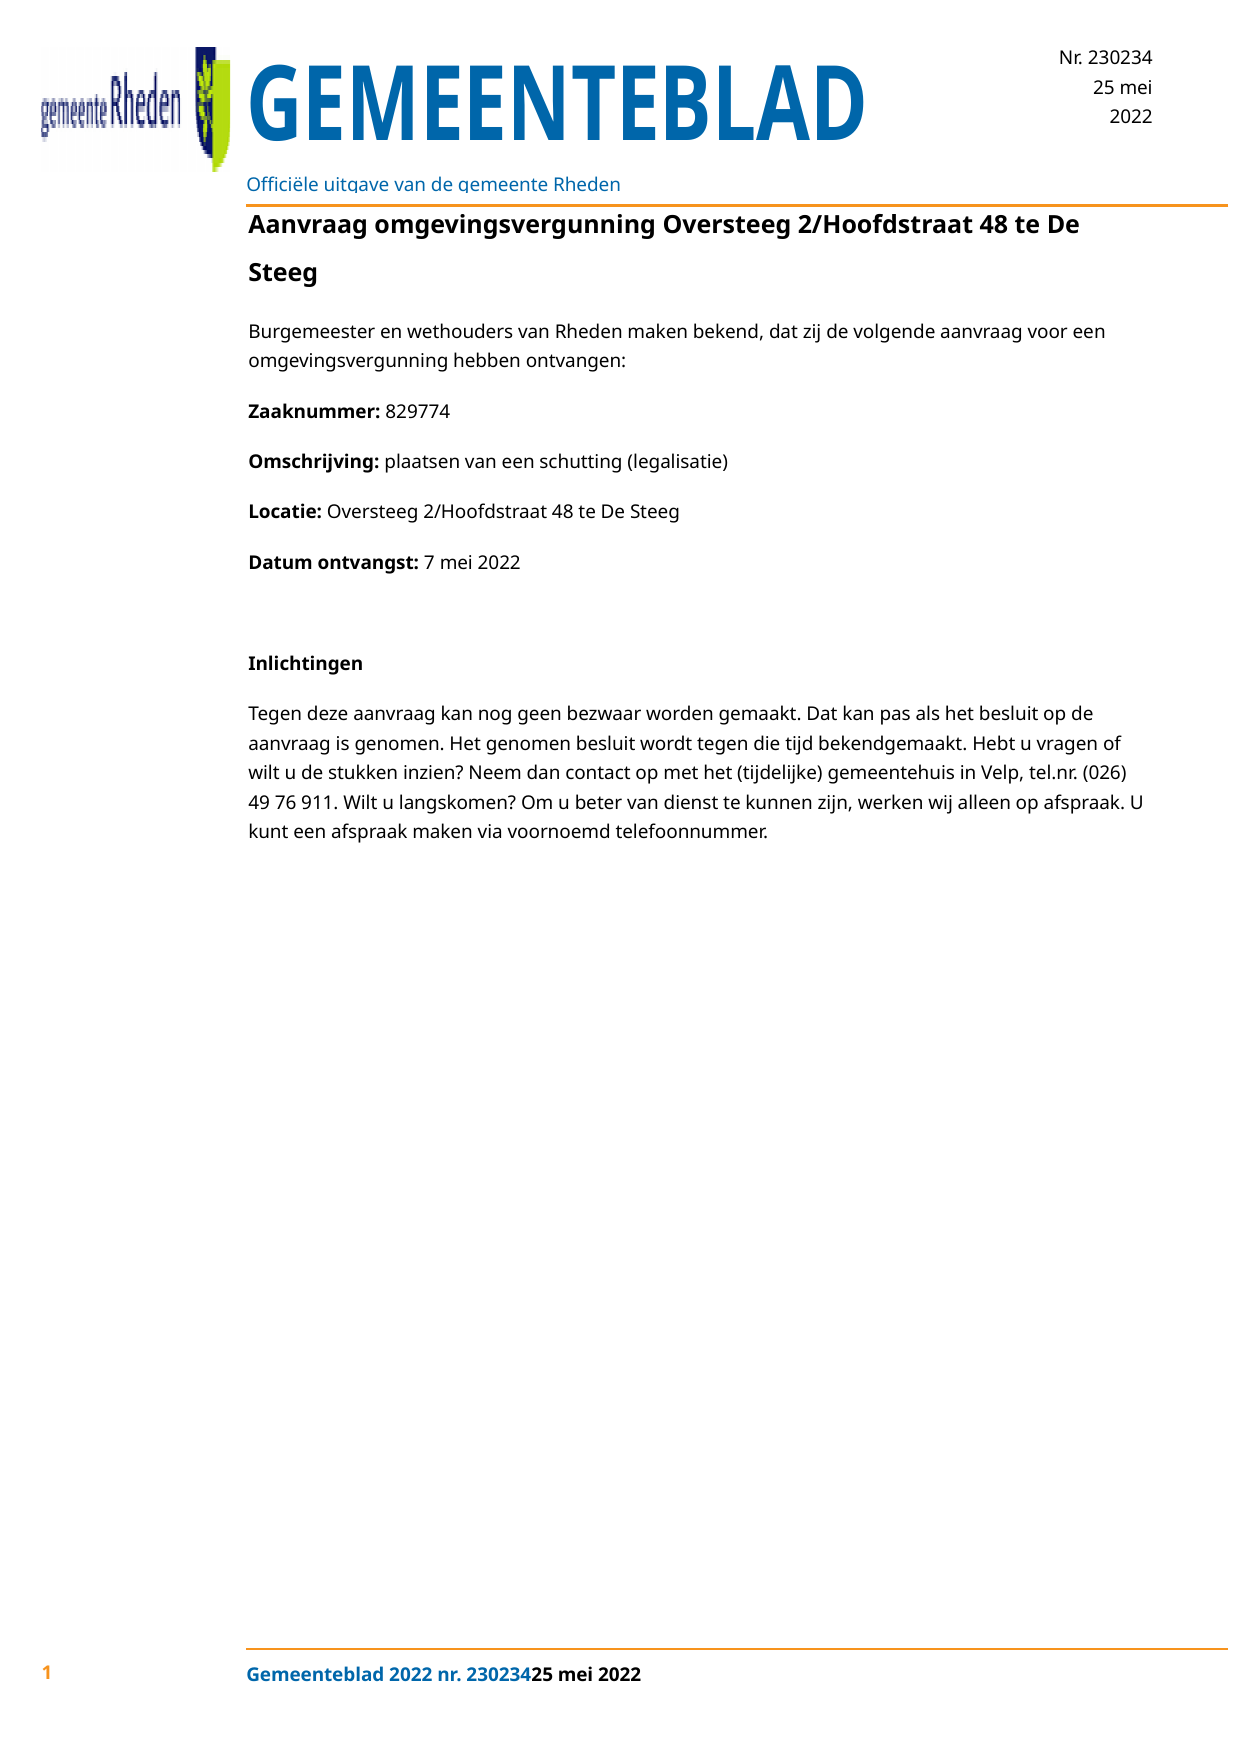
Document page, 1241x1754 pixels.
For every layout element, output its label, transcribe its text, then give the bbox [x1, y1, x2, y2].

text Tegen deze aanvraag kan nog geen bezwaar worden gemaakt. Dat kan pas als het besluit op de aanvraag is genomen. Het genomen besluit wordt tegen die tijd bekendgemaakt. Hebt u vragen of wilt u de stukken inzien? Neem dan contact op met het (tijdelijke) gemeentehuis in Velp, tel.nr. (026) 49 76 911. Wilt u langskomen? Om u beter van dienst te kunnen zijn, werken wij alleen op afspraak. U kunt een afspraak maken via voornoemd telefoonnummer. [248, 700, 1152, 844]
text Inlichtingen [248, 650, 1152, 676]
text Burgemeester en wethouders van Rheden maken bekend, dat zij de volgende aanvraag voor een omgevingsvergunning hebben ontvangen: [248, 318, 1152, 373]
text Omschrijving: plaatsen van een schutting (legalisatie) [248, 448, 1152, 474]
text Zaaknummer: 829774 [248, 398, 1152, 424]
text Aanvraag omgevingsvergunning Oversteeg 2/Hoofdstraat 48 te De Steeg [248, 207, 1152, 288]
text Locatie: Oversteeg 2/Hoofdstraat 48 te De Steeg [248, 499, 1152, 524]
picture [41, 47, 231, 172]
text Datum ontvangst: 7 mei 2022 [248, 549, 1152, 575]
